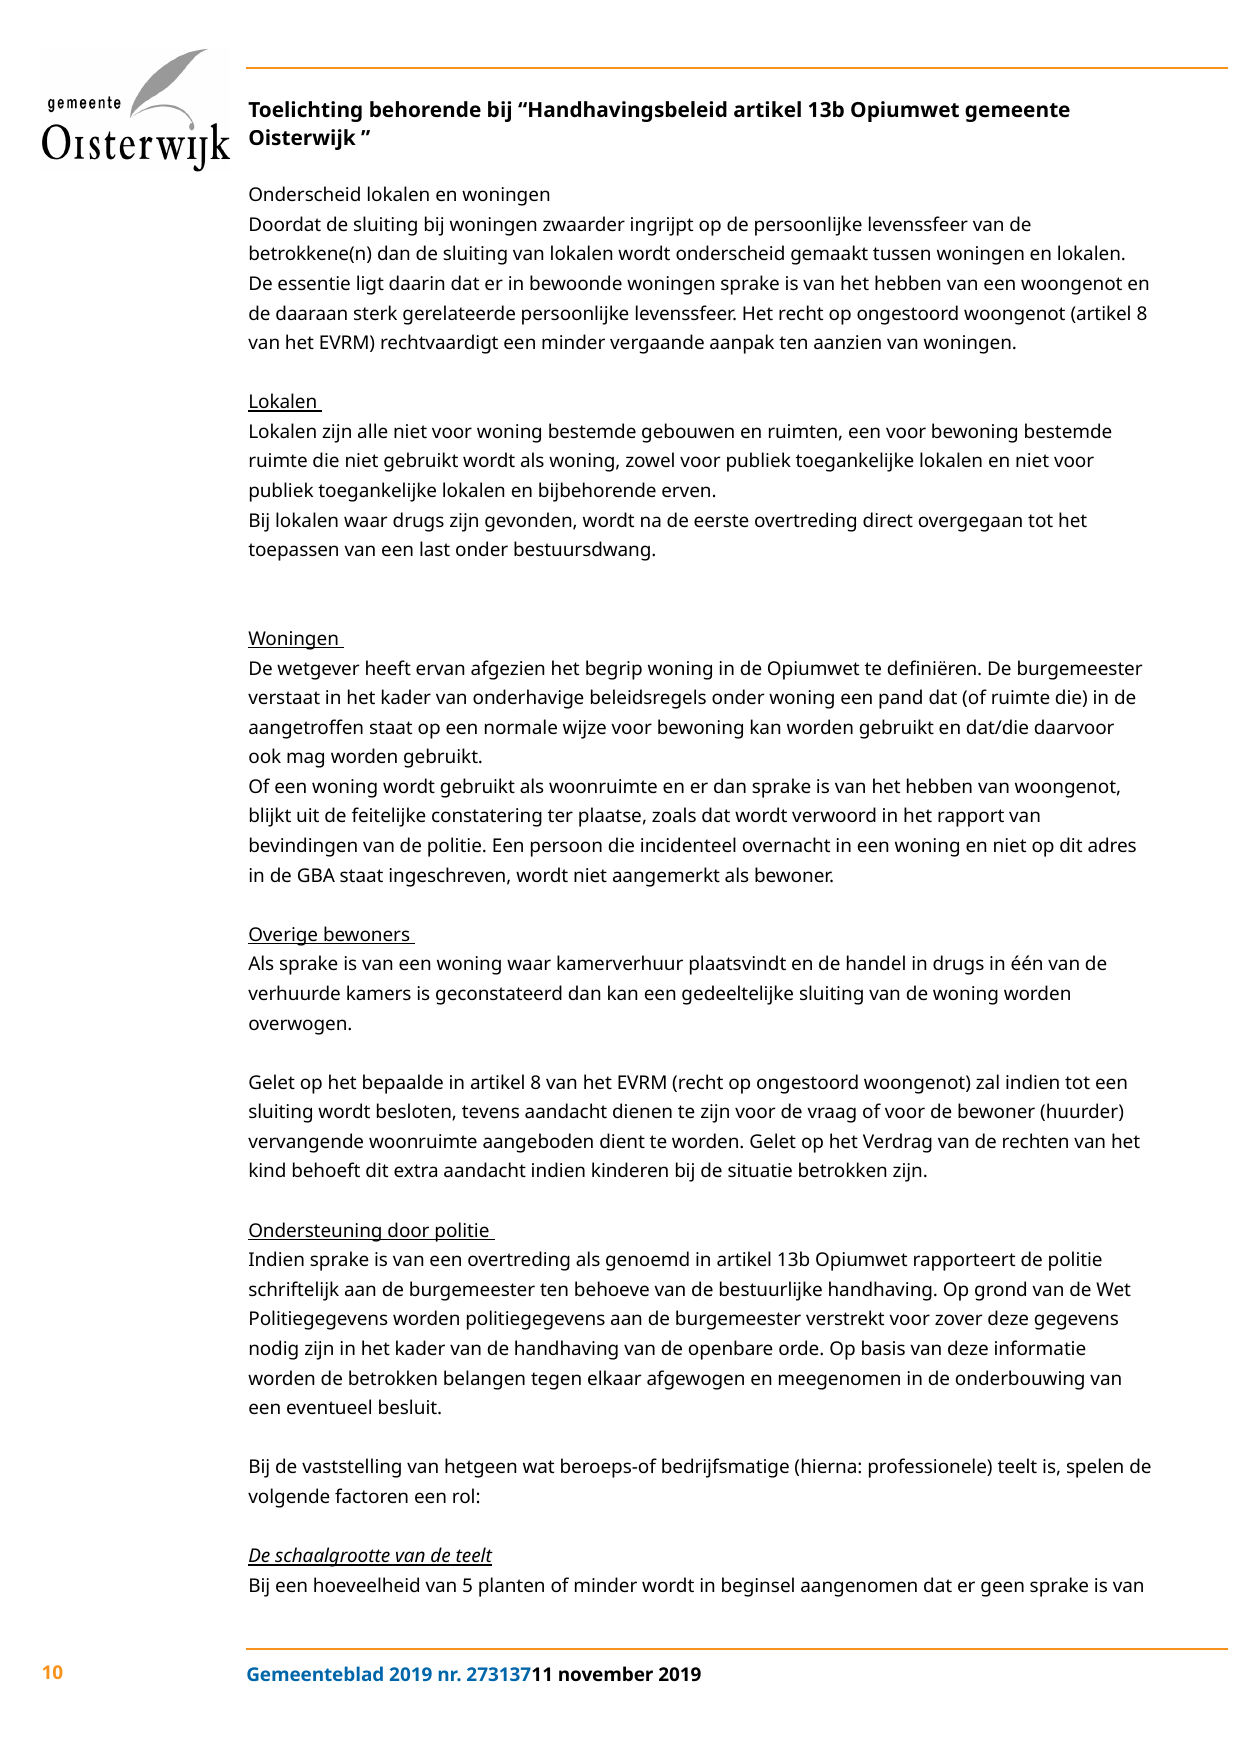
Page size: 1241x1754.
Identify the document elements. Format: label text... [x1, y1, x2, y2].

text Als sprake is van een woning waar kamerverhuur plaatsvindt en de handel in drugs in één van de verhuurde kamers is geconstateerd dan kan een gedeeltelijke sluiting van de woning worden overwogen. [248, 951, 1152, 1035]
text Ondersteuning door politie [248, 1217, 1152, 1242]
text Doordat de sluiting bij woningen zwaarder ingrijpt op de persoonlijke levenssfeer van de betrokkene(n) dan de sluiting van lokalen wordt onderscheid gemaakt tussen woningen en lokalen. De essentie ligt daarin dat er in bewoonde woningen sprake is van het hebben van een woongenot en de daaraan sterk gerelateerde persoonlijke levenssfeer. Het recht op ongestoord woongenot (artikel 8 van het EVRM) rechtvaardigt een minder vergaande aanpak ten aanzien van woningen. [248, 211, 1152, 355]
text Of een woning wordt gebruikt als woonruimte en er dan sprake is van het hebben van woongenot, blijkt uit de feitelijke constatering ter plaatse, zoals dat wordt verwoord in het rapport van bevindingen van de politie. Een persoon die incidenteel overnacht in een woning en niet op dit adres in de GBA staat ingeschreven, wordt niet aangemerkt als bewoner. [248, 773, 1152, 887]
picture [41, 47, 231, 172]
text De schaalgrootte van de teelt [248, 1542, 1152, 1568]
text Bij lokalen waar drugs zijn gevonden, wordt na de eerste overtreding direct overgegaan tot het toepassen van een last onder bestuursdwang. [248, 507, 1152, 562]
text Indien sprake is van een overtreding als genoemd in artikel 13b Opiumwet rapporteert de politie schriftelijk aan de burgemeester ten behoeve van de bestuurlijke handhaving. Op grond van de Wet Politiegegevens worden politiegegevens aan de burgemeester verstrekt voor zover deze gegevens nodig zijn in het kader van de handhaving van de openbare orde. Op basis van deze informatie worden de betrokken belangen tegen elkaar afgewogen en meegenomen in de onderbouwing van een eventueel besluit. [248, 1246, 1152, 1420]
text Bij de vaststelling van hetgeen wat beroeps-of bedrijfsmatige (hierna: professionele) teelt is, spelen de volgende factoren een rol: [248, 1453, 1152, 1509]
text Gelet op het bepaalde in artikel 8 van het EVRM (recht op ongestoord woongenot) zal indien tot een sluiting wordt besloten, tevens aandacht dienen te zijn voor de vraag of voor de bewoner (huurder) vervangende woonruimte aangeboden dient te worden. Gelet op het Verdrag van de rechten van het kind behoeft dit extra aandacht indien kinderen bij de situatie betrokken zijn. [248, 1069, 1152, 1183]
text Woningen [248, 625, 1152, 651]
text Lokalen zijn alle niet voor woning bestemde gebouwen en ruimten, een voor bewoning bestemde ruimte die niet gebruikt wordt als woning, zowel voor publiek toegankelijke lokalen en niet voor publiek toegankelijke lokalen en bijbehorende erven. [248, 418, 1152, 503]
text Bij een hoeveelheid van 5 planten of minder wordt in beginsel aangenomen dat er geen sprake is van [248, 1572, 1152, 1597]
text De wetgever heeft ervan afgezien het begrip woning in de Opiumwet te definiëren. De burgemeester verstaat in het kader van onderhavige beleidsregels onder woning een pand dat (of ruimte die) in de aangetroffen staat op een normale wijze voor bewoning kan worden gebruikt en dat/die daarvoor ook mag worden gebruikt. [248, 655, 1152, 769]
text Toelichting behorende bij “Handhavingsbeleid artikel 13b Opiumwet gemeente Oisterwijk ” [248, 95, 1152, 152]
text Onderscheid lokalen en woningen [248, 181, 1152, 207]
text Overige bewoners [248, 921, 1152, 947]
text Lokalen [248, 388, 1152, 414]
